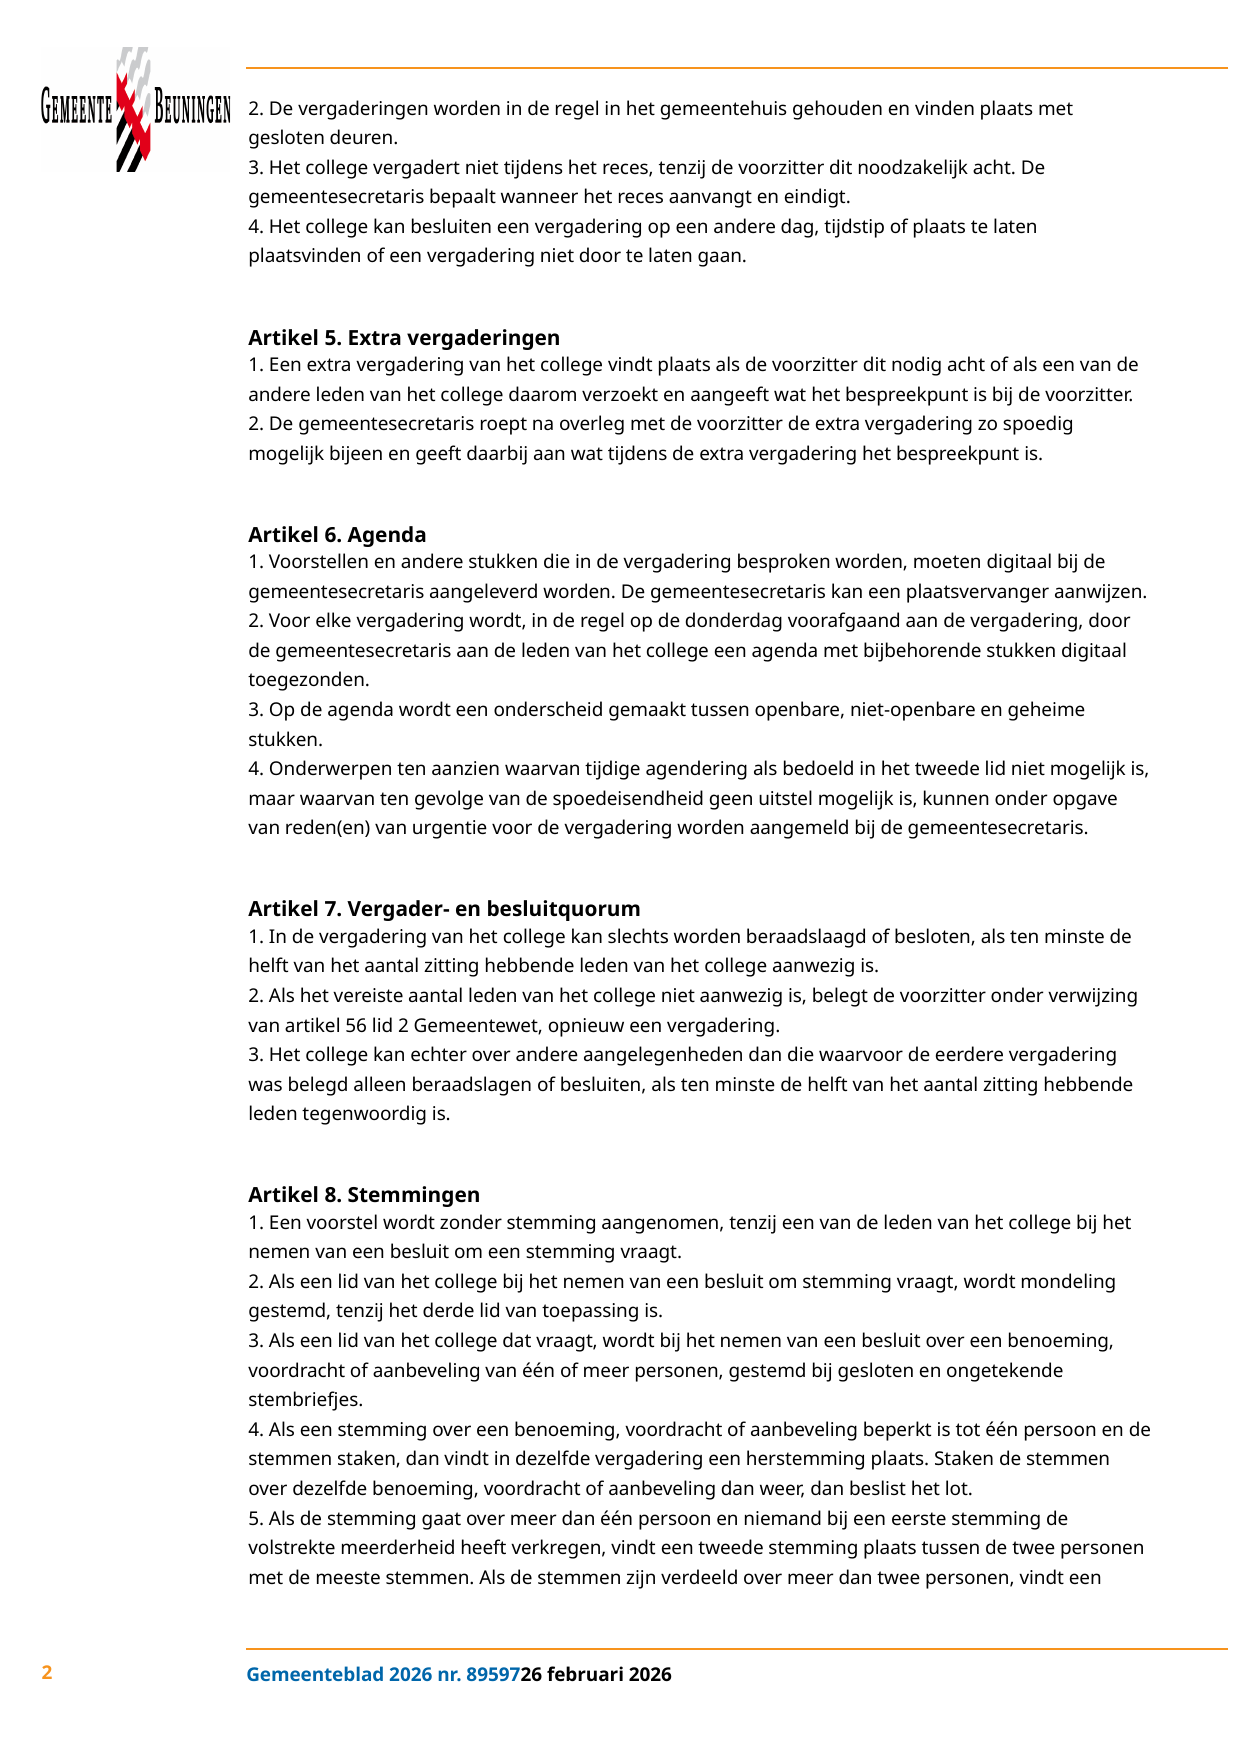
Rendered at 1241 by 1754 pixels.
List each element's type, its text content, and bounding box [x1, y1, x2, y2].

text 2. Als het vereiste aantal leden van het college niet aanwezig is, belegt de voorzitter onder verwijzing van artikel 56 lid 2 Gemeentewet, opnieuw een vergadering. [248, 982, 1152, 1037]
text 3. Op de agenda wordt een onderscheid gemaakt tussen openbare, niet-openbare en geheime stukken. [248, 696, 1152, 752]
text 4. Het college kan besluiten een vergadering op een andere dag, tijdstip of plaats te laten plaatsvinden of een vergadering niet door te laten gaan. [248, 213, 1152, 268]
text 1. Voorstellen en andere stukken die in de vergadering besproken worden, moeten digitaal bij de gemeentesecretaris aangeleverd worden. De gemeentesecretaris kan een plaatsvervanger aanwijzen. [248, 548, 1152, 604]
text 2. Voor elke vergadering wordt, in de regel op de donderdag voorafgaand aan de vergadering, door de gemeentesecretaris aan de leden van het college een agenda met bijbehorende stukken digitaal toegezonden. [248, 607, 1152, 692]
text 1. In de vergadering van het college kan slechts worden beraadslaagd of besloten, als ten minste de helft van het aantal zitting hebbende leden van het college aanwezig is. [248, 923, 1152, 978]
text 2. De gemeentesecretaris roept na overleg met de voorzitter de extra vergadering zo spoedig mogelijk bijeen en geeft daarbij aan wat tijdens de extra vergadering het bespreekpunt is. [248, 410, 1152, 466]
text 3. Het college vergadert niet tijdens het reces, tenzij de voorzitter dit noodzakelijk acht. De gemeentesecretaris bepaalt wanneer het reces aanvangt en eindigt. [248, 154, 1152, 209]
text Artikel 8. Stemmingen [248, 1181, 1152, 1209]
picture [41, 47, 231, 172]
text 2. Als een lid van het college bij het nemen van een besluit om stemming vraagt, wordt mondeling gestemd, tenzij het derde lid van toepassing is. [248, 1268, 1152, 1323]
text 1. Een extra vergadering van het college vindt plaats als de voorzitter dit nodig acht of als een van de andere leden van het college daarom verzoekt en aangeeft wat het bespreekpunt is bij de voorzitter. [248, 351, 1152, 406]
text Artikel 5. Extra vergaderingen [248, 323, 1152, 351]
text Artikel 6. Agenda [248, 520, 1152, 548]
text 5. Als de stemming gaat over meer dan één persoon en niemand bij een eerste stemming de volstrekte meerderheid heeft verkregen, vindt een tweede stemming plaats tussen de twee personen met de meeste stemmen. Als de stemmen zijn verdeeld over meer dan twee personen, vindt een [248, 1505, 1152, 1590]
text 1. Een voorstel wordt zonder stemming aangenomen, tenzij een van de leden van het college bij het nemen van een besluit om een stemming vraagt. [248, 1209, 1152, 1264]
text Artikel 7. Vergader- en besluitquorum [248, 894, 1152, 923]
text 3. Het college kan echter over andere aangelegenheden dan die waarvoor de eerdere vergadering was belegd alleen beraadslagen of besluiten, als ten minste de helft van het aantal zitting hebbende leden tegenwoordig is. [248, 1041, 1152, 1126]
text 2. De vergaderingen worden in de regel in het gemeentehuis gehouden en vinden plaats met gesloten deuren. [248, 95, 1152, 150]
text 4. Onderwerpen ten aanzien waarvan tijdige agendering als bedoeld in het tweede lid niet mogelijk is, maar waarvan ten gevolge van de spoedeisendheid geen uitstel mogelijk is, kunnen onder opgave van reden(en) van urgentie voor de vergadering worden aangemeld bij de gemeentesecretaris. [248, 755, 1152, 840]
text 3. Als een lid van het college dat vraagt, wordt bij het nemen van een besluit over een benoeming, voordracht of aanbeveling van één of meer personen, gestemd bij gesloten en ongetekende stembriefjes. [248, 1327, 1152, 1412]
text 4. Als een stemming over een benoeming, voordracht of aanbeveling beperkt is tot één persoon en de stemmen staken, dan vindt in dezelfde vergadering een herstemming plaats. Staken de stemmen over dezelfde benoeming, voordracht of aanbeveling dan weer, dan beslist het lot. [248, 1416, 1152, 1501]
